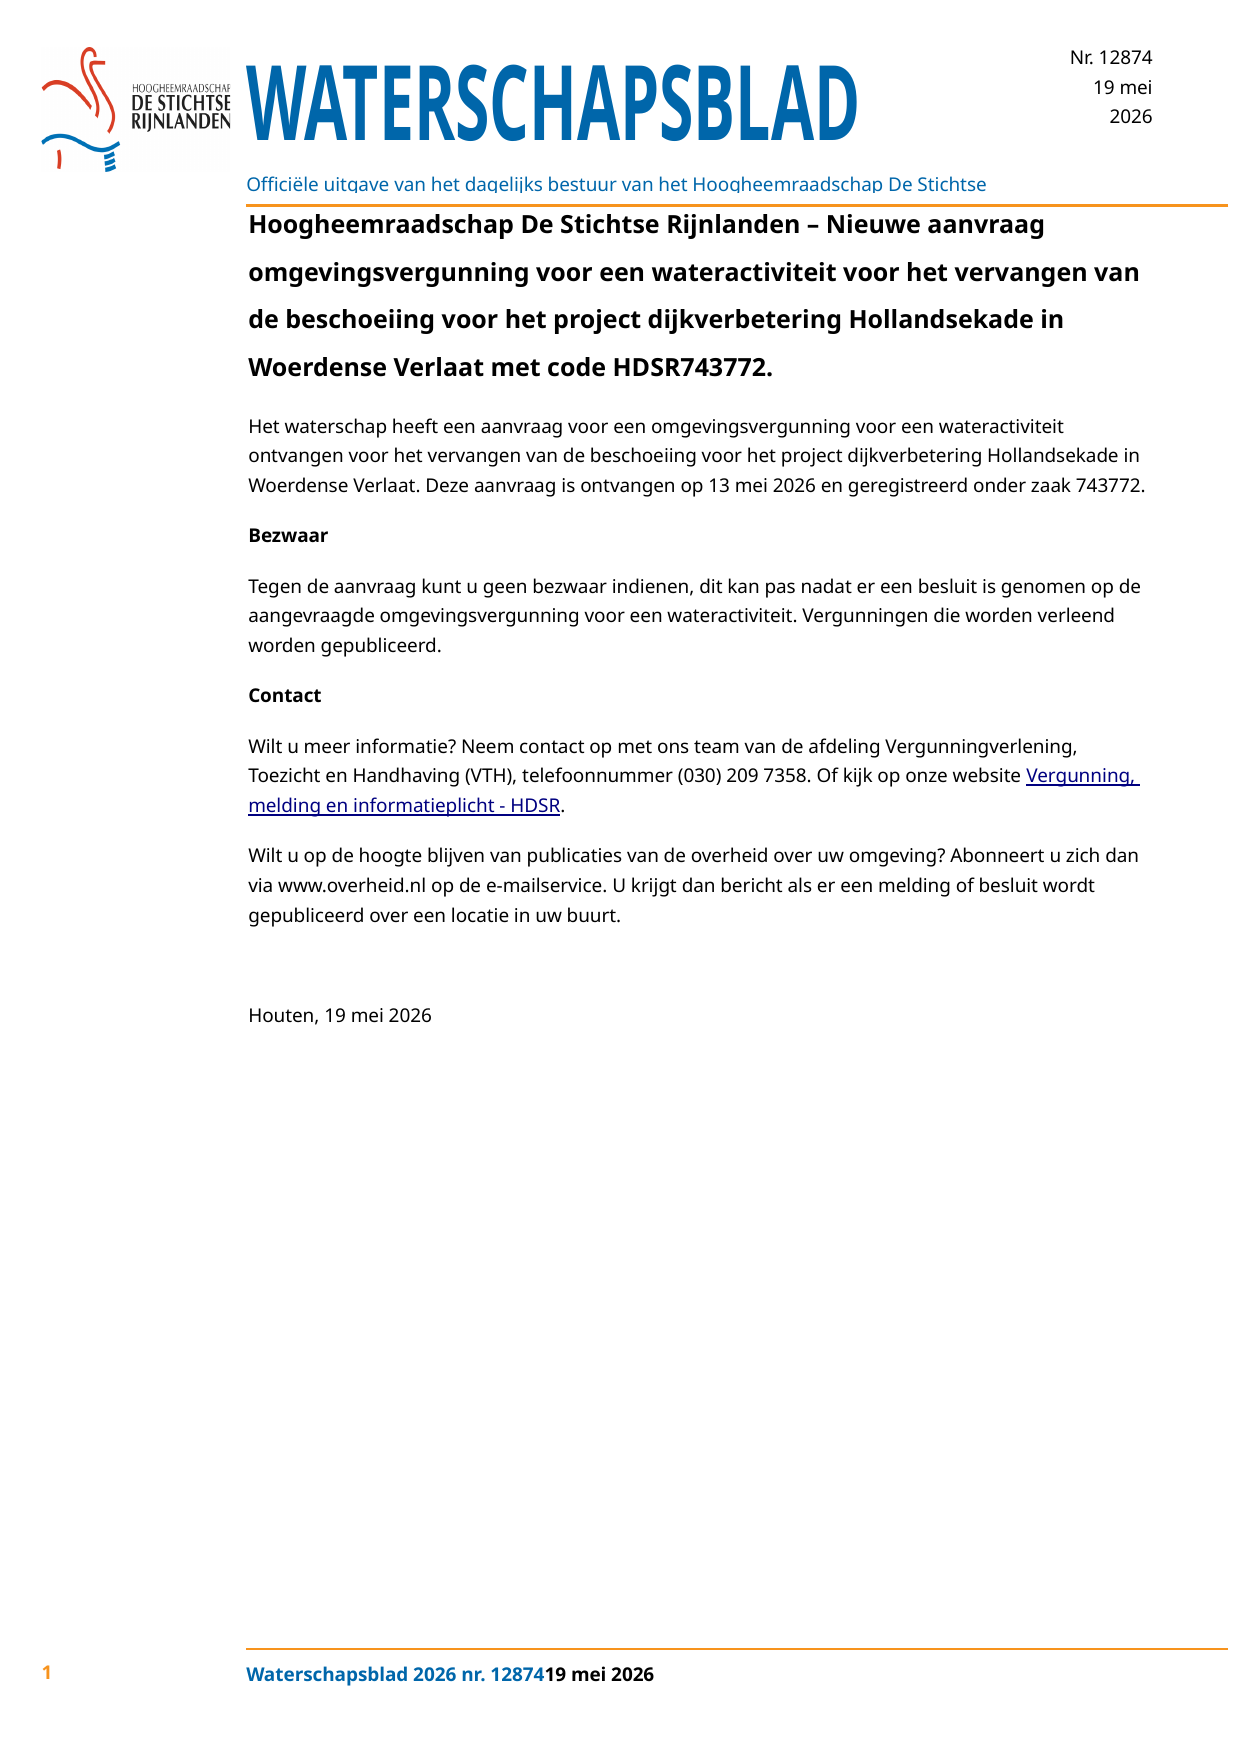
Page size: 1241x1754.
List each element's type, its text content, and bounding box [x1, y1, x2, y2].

text Contact [248, 683, 1152, 708]
text Wilt u meer informatie? Neem contact op met ons team van de afdeling Vergunningverlening, Toezicht en Handhaving (VTH), telefoonnummer (030) 209 7358. Of kijk op onze website Vergunning, melding en informatieplicht - HDSR. [248, 733, 1152, 818]
text Bezwaar [248, 523, 1152, 548]
text Wilt u op de hoogte blijven van publicaties van de overheid over uw omgeving? Abonneert u zich dan via www.overheid.nl op de e-mailservice. U krijgt dan bericht als er een melding of besluit wordt gepubliceerd over een locatie in uw buurt. [248, 843, 1152, 928]
text Hoogheemraadschap De Stichtse Rijnlanden – Nieuwe aanvraag omgevingsvergunning voor een wateractiviteit voor het vervangen van de beschoeiing voor het project dijkverbetering Hollandsekade in Woerdense Verlaat met code HDSR743772. [248, 207, 1152, 384]
text Houten, 19 mei 2026 [248, 1003, 1152, 1028]
text Het waterschap heeft een aanvraag voor een omgevingsvergunning voor een wateractiviteit ontvangen voor het vervangen van de beschoeiing voor het project dijkverbetering Hollandsekade in Woerdense Verlaat. Deze aanvraag is ontvangen op 13 mei 2026 en geregistreerd onder zaak 743772. [248, 413, 1152, 498]
picture [41, 47, 231, 172]
text Tegen de aanvraag kunt u geen bezwaar indienen, dit kan pas nadat er een besluit is genomen op de aangevraagde omgevingsvergunning voor een wateractiviteit. Vergunningen die worden verleend worden gepubliceerd. [248, 573, 1152, 658]
